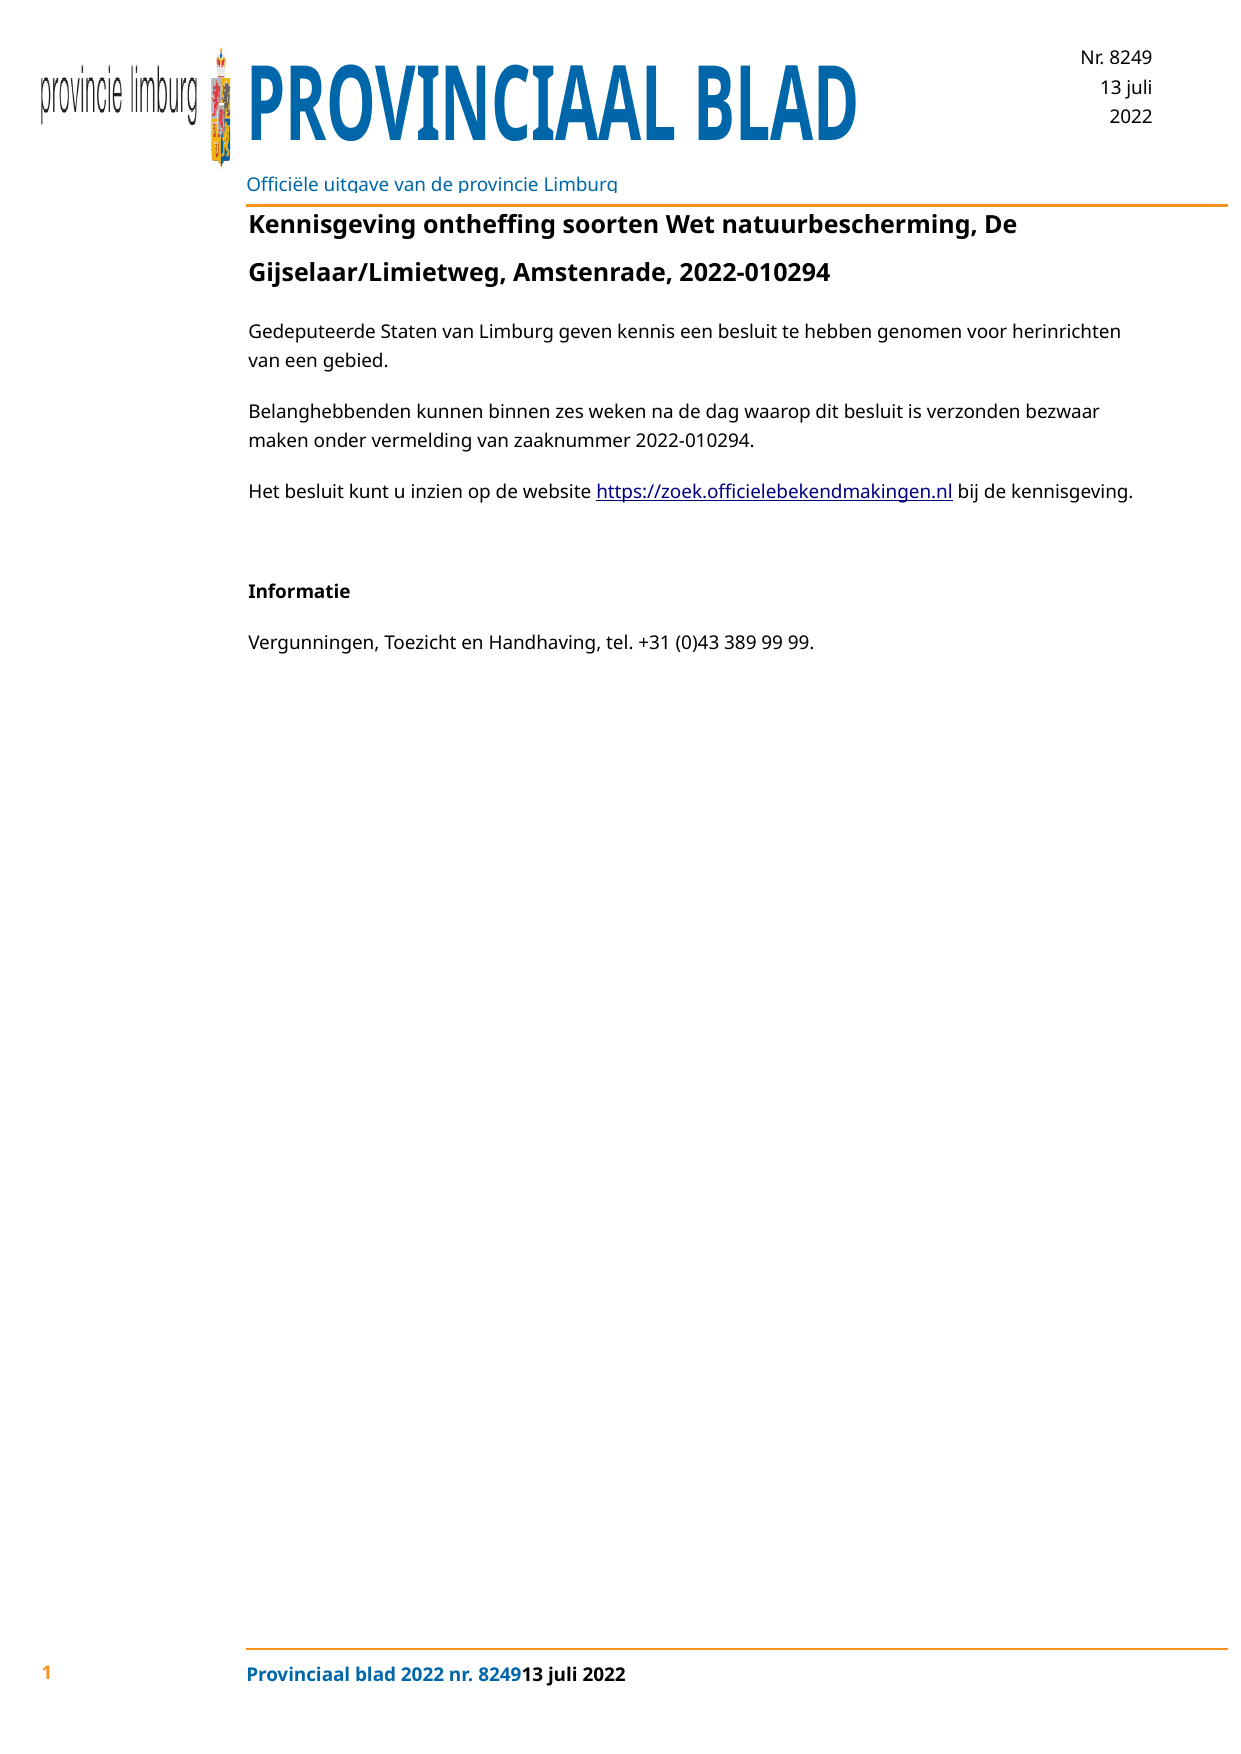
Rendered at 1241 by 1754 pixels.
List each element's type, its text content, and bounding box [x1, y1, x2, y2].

text Kennisgeving ontheffing soorten Wet natuurbescherming, De Gijselaar/Limietweg, Amstenrade, 2022-010294 [248, 207, 1152, 288]
text Informatie [248, 579, 1152, 604]
text Belanghebbenden kunnen binnen zes weken na de dag waarop dit besluit is verzonden bezwaar maken onder vermelding van zaaknummer 2022-010294. [248, 398, 1152, 453]
picture [41, 47, 231, 172]
text Vergunningen, Toezicht en Handhaving, tel. +31 (0)43 389 99 99. [248, 629, 1152, 655]
text Het besluit kunt u inzien op de website https://zoek.officielebekendmakingen.nl bij de kennisgeving. [248, 478, 1152, 504]
text Gedeputeerde Staten van Limburg geven kennis een besluit te hebben genomen voor herinrichten van een gebied. [248, 318, 1152, 373]
